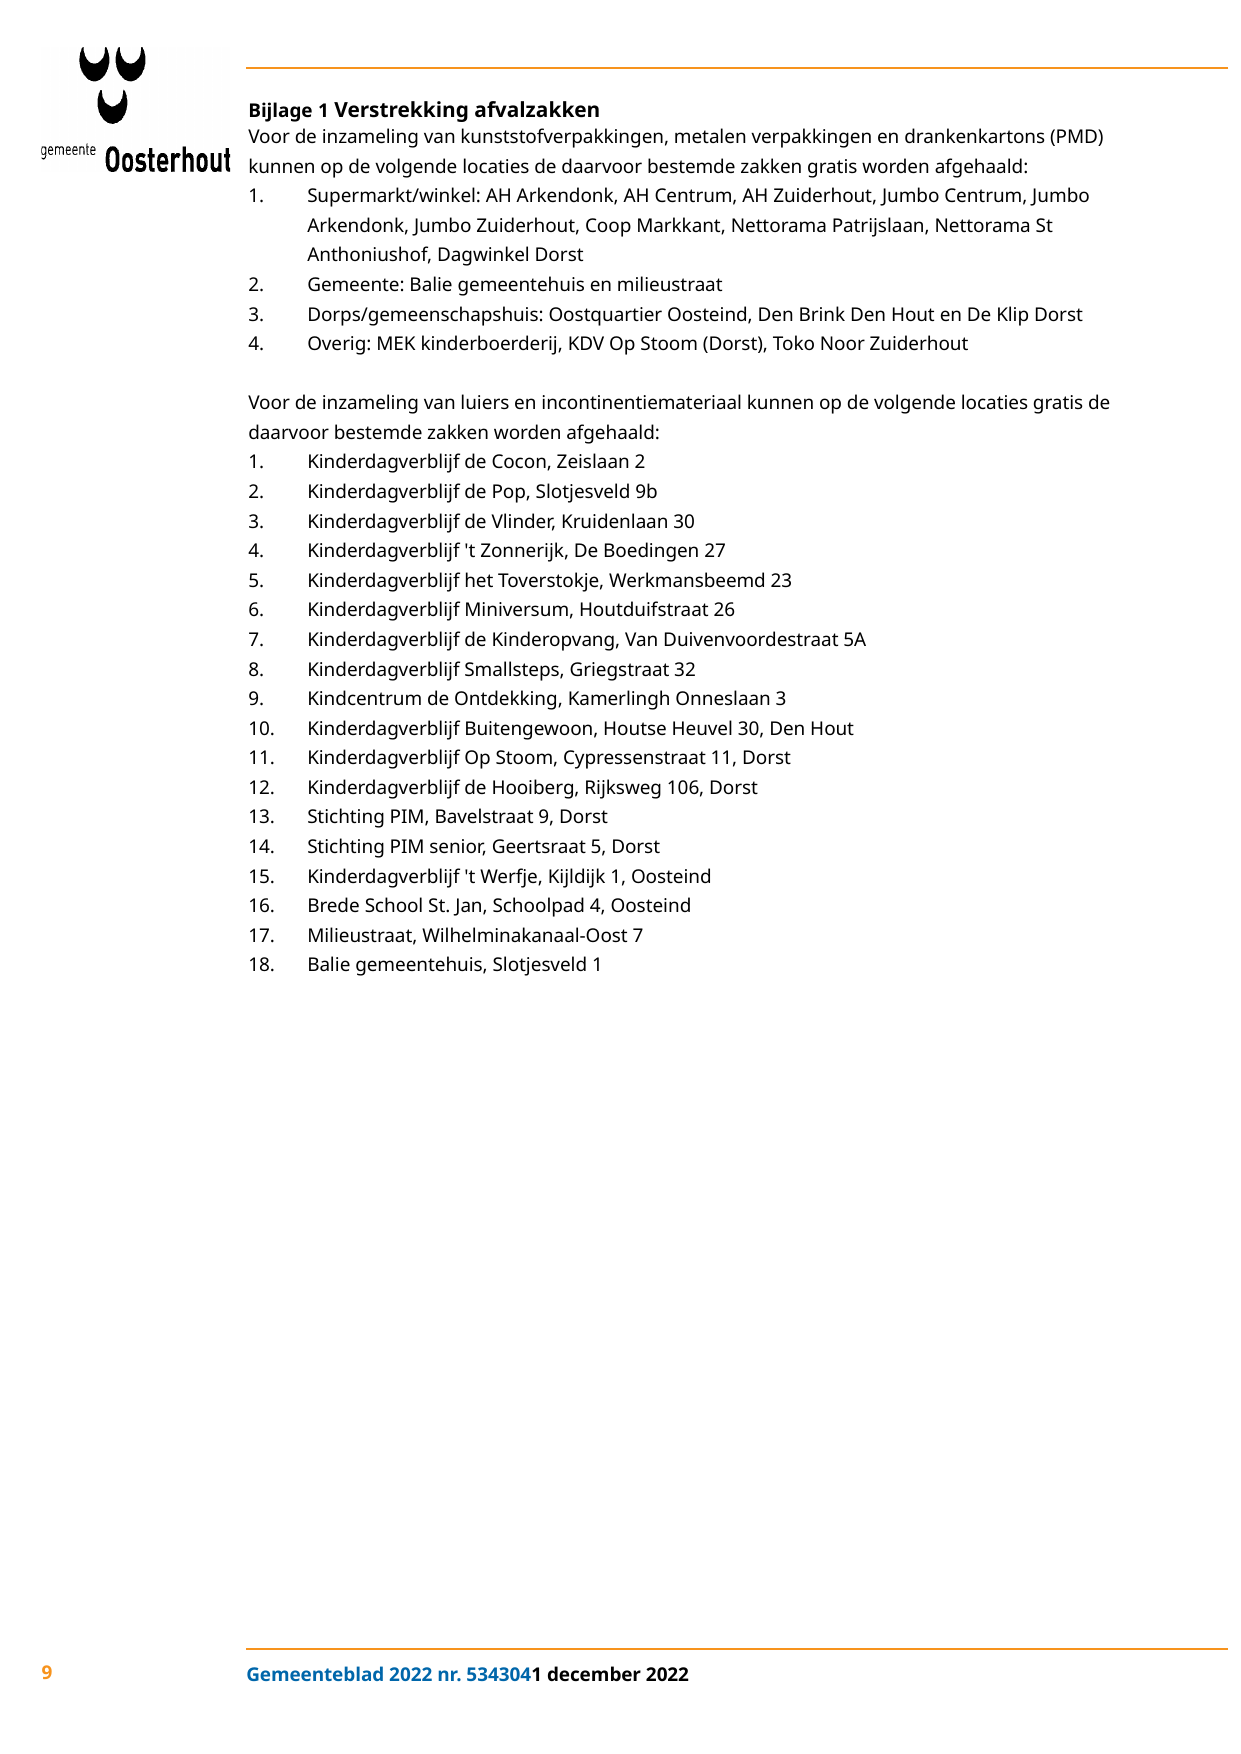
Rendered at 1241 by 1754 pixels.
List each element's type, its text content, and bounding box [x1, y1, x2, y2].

list Kinderdagverblijf Op Stoom, Cypressenstraat 11, Dorst [248, 744, 1152, 770]
list Kinderdagverblijf 't Zonnerijk, De Boedingen 27 [248, 537, 1152, 563]
list Kinderdagverblijf de Cocon, Zeislaan 2 [248, 449, 1152, 474]
list Stichting PIM senior, Geertsraat 5, Dorst [248, 833, 1152, 859]
picture [41, 47, 231, 172]
list Balie gemeentehuis, Slotjesveld 1 [248, 952, 1152, 977]
list Milieustraat, Wilhelminakanaal-Oost 7 [248, 922, 1152, 948]
list Overig: MEK kinderboerderij, KDV Op Stoom (Dorst), Toko Noor Zuiderhout [248, 330, 1152, 356]
list Kinderdagverblijf de Kinderopvang, Van Duivenvoordestraat 5A [248, 626, 1152, 652]
text Bijlage 1 Verstrekking afvalzakken [248, 95, 1152, 123]
text Voor de inzameling van luiers en incontinentiemateriaal kunnen op de volgende locaties gratis de daarvoor bestemde zakken worden afgehaald: [248, 389, 1152, 445]
list Kinderdagverblijf Miniversum, Houtduifstraat 26 [248, 597, 1152, 622]
list Kinderdagverblijf Buitengewoon, Houtse Heuvel 30, Den Hout [248, 715, 1152, 741]
list Kinderdagverblijf 't Werfje, Kijldijk 1, Oosteind [248, 863, 1152, 889]
list Stichting PIM, Bavelstraat 9, Dorst [248, 804, 1152, 829]
list Kindcentrum de Ontdekking, Kamerlingh Onneslaan 3 [248, 685, 1152, 711]
text Voor de inzameling van kunststofverpakkingen, metalen verpakkingen en drankenkartons (PMD) kunnen op de volgende locaties de daarvoor bestemde zakken gratis worden afgehaald: [248, 123, 1152, 179]
list Gemeente: Balie gemeentehuis en milieustraat [248, 271, 1152, 297]
list Kinderdagverblijf de Pop, Slotjesveld 9b [248, 478, 1152, 504]
list Kinderdagverblijf de Hooiberg, Rijksweg 106, Dorst [248, 774, 1152, 800]
list Brede School St. Jan, Schoolpad 4, Oosteind [248, 892, 1152, 918]
list Kinderdagverblijf de Vlinder, Kruidenlaan 30 [248, 508, 1152, 534]
list Kinderdagverblijf Smallsteps, Griegstraat 32 [248, 656, 1152, 682]
list Kinderdagverblijf het Toverstokje, Werkmansbeemd 23 [248, 567, 1152, 593]
list Dorps/gemeenschapshuis: Oostquartier Oosteind, Den Brink Den Hout en De Klip Dorst [248, 301, 1152, 327]
list Supermarkt/winkel: AH Arkendonk, AH Centrum, AH Zuiderhout, Jumbo Centrum, Jumbo Arkendonk, Jumbo Zuiderhout, Coop Markkant, Nettorama Patrijslaan, Nettorama St Anthoniushof, Dagwinkel Dorst [248, 182, 1152, 267]
